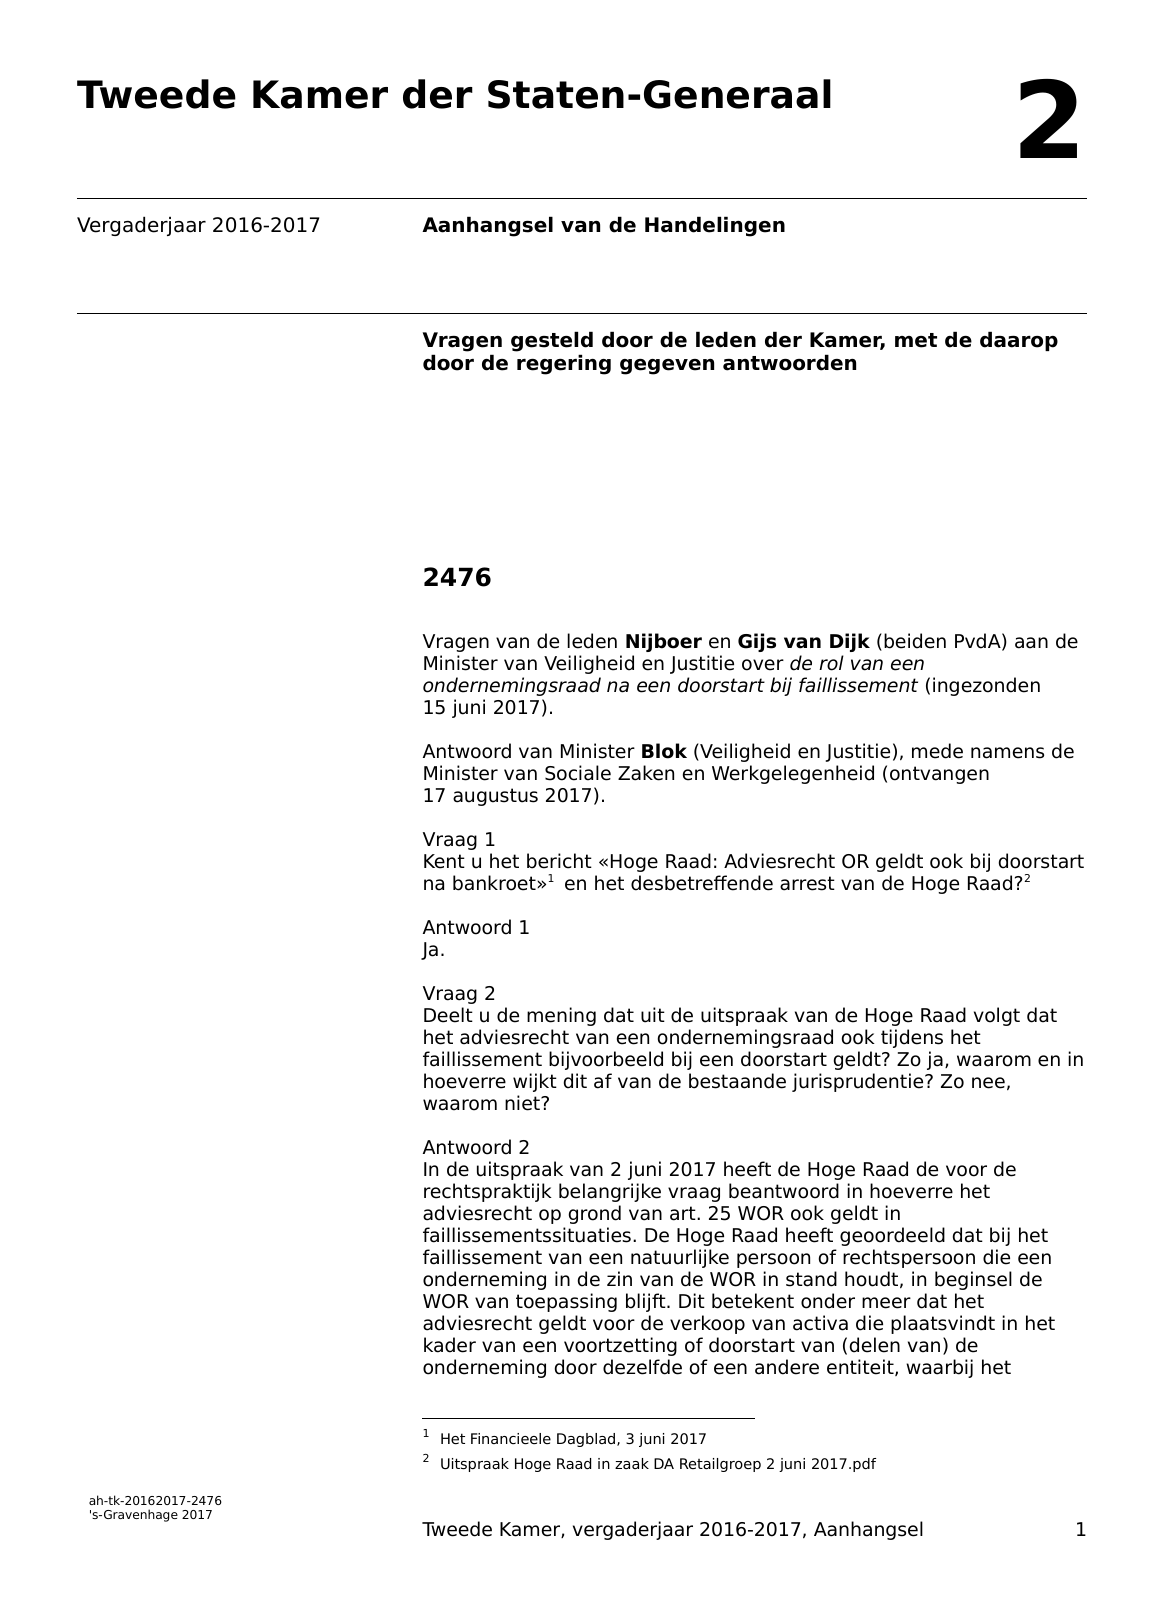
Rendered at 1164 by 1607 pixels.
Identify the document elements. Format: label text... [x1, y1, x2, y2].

text Deelt u de mening dat uit de uitspraak van de Hoge Raad volgt dat het adviesrecht van een ondernemingsraad ook tijdens het faillissement bijvoorbeeld bij een doorstart geldt? Zo ja, waarom en in hoeverre wijkt dit af van de bestaande jurisprudentie? Zo nee, waarom niet? [422, 1005, 1087, 1115]
table_header Tweede Kamer der Staten-Generaal [77, 59, 886, 198]
text Antwoord 1 [422, 917, 1087, 939]
text Uitspraak Hoge Raad in zaak DA Retailgroep 2 juni 2017.pdf [422, 1452, 1087, 1474]
text Ja. [422, 939, 1087, 961]
text Vragen van de leden Nijboer en Gijs van Dijk (beiden PvdA) aan de Minister van Veiligheid en Justitie over de rol van een ondernemingsraad na een doorstart bij faillissement (ingezonden 15 juni 2017). [422, 631, 1087, 718]
table_header 2 [886, 59, 1087, 198]
text ah-tk-20162017-2476 [88, 1494, 323, 1508]
text In de uitspraak van 2 juni 2017 heeft de Hoge Raad de voor de rechtspraktijk belangrijke vraag beantwoord in hoeverre het adviesrecht op grond van art. 25 WOR ook geldt in faillissementssituaties. De Hoge Raad heeft geoordeeld dat bij het faillissement van een natuurlijke persoon of rechtspersoon die een onderneming in de zin van de WOR in stand houdt, in beginsel de WOR van toepassing blijft. Dit betekent onder meer dat het adviesrecht geldt voor de verkoop van activa die plaatsvindt in het kader van een voortzetting of doorstart van (delen van) de onderneming door dezelfde of een andere entiteit, waarbij het [422, 1159, 1087, 1379]
table_cell [77, 314, 422, 376]
table_cell Aanhangsel van de Handelingen [422, 199, 1087, 313]
table_cell Vergaderjaar 2016-2017 [77, 199, 422, 313]
text Antwoord 2 [422, 1137, 1087, 1159]
text Kent u het bericht «Hoge Raad: Adviesrecht OR geldt ook bij doorstart na bankroet» en het desbetreffende arrest van de Hoge Raad? [422, 851, 1087, 895]
text 2476 [422, 563, 1087, 592]
text Het Financieele Dagblad, 3 juni 2017 [422, 1427, 1087, 1449]
table_cell Vragen gesteld door de leden der Kamer, met de daarop door de regering gegeven antwoorden [422, 314, 1087, 376]
text Vraag 1 [422, 829, 1087, 851]
text Antwoord van Minister Blok (Veiligheid en Justitie), mede namens de Minister van Sociale Zaken en Werkgelegenheid (ontvangen 17 augustus 2017). [422, 741, 1087, 807]
text Vraag 2 [422, 983, 1087, 1005]
text 's-Gravenhage 2017 [88, 1508, 323, 1522]
